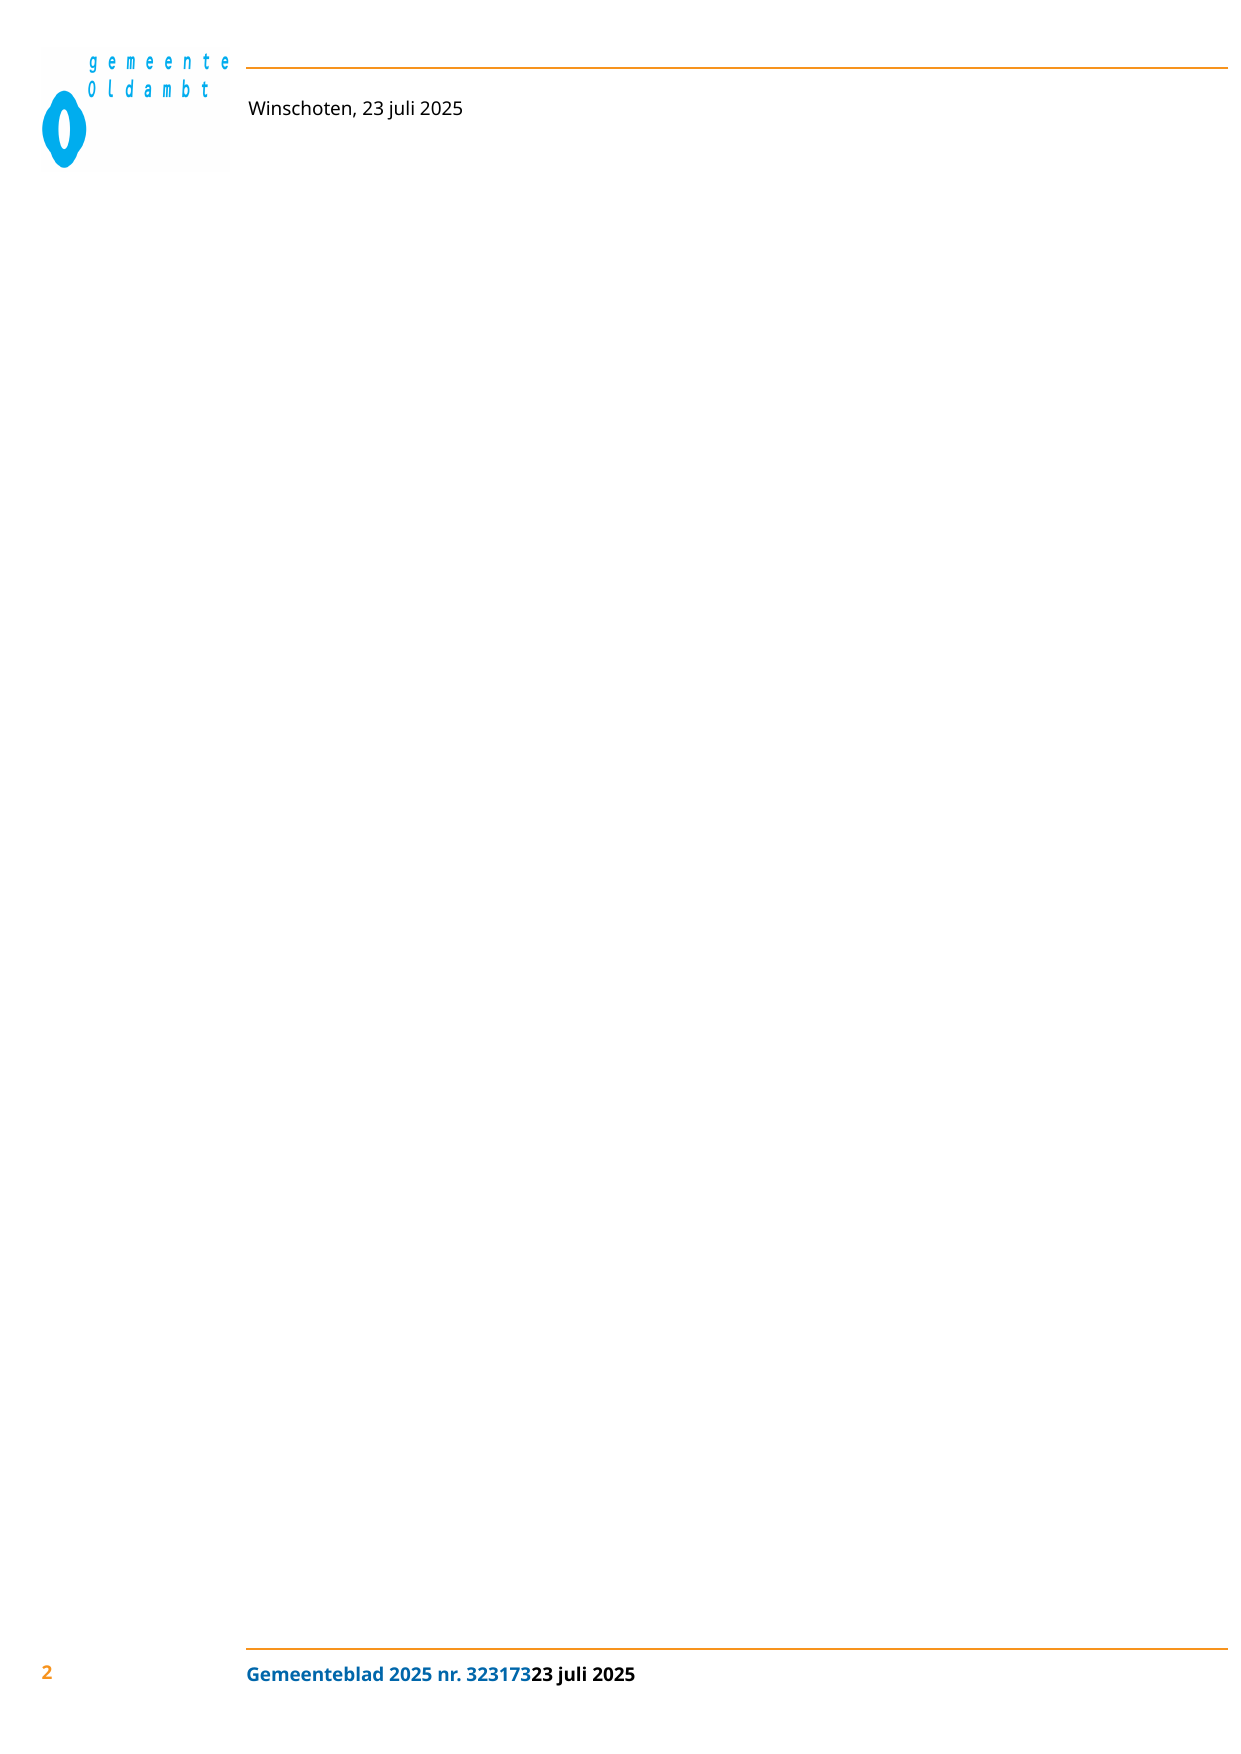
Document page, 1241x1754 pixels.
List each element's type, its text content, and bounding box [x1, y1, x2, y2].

text Winschoten, 23 juli 2025 [248, 95, 1152, 121]
picture [41, 47, 231, 172]
